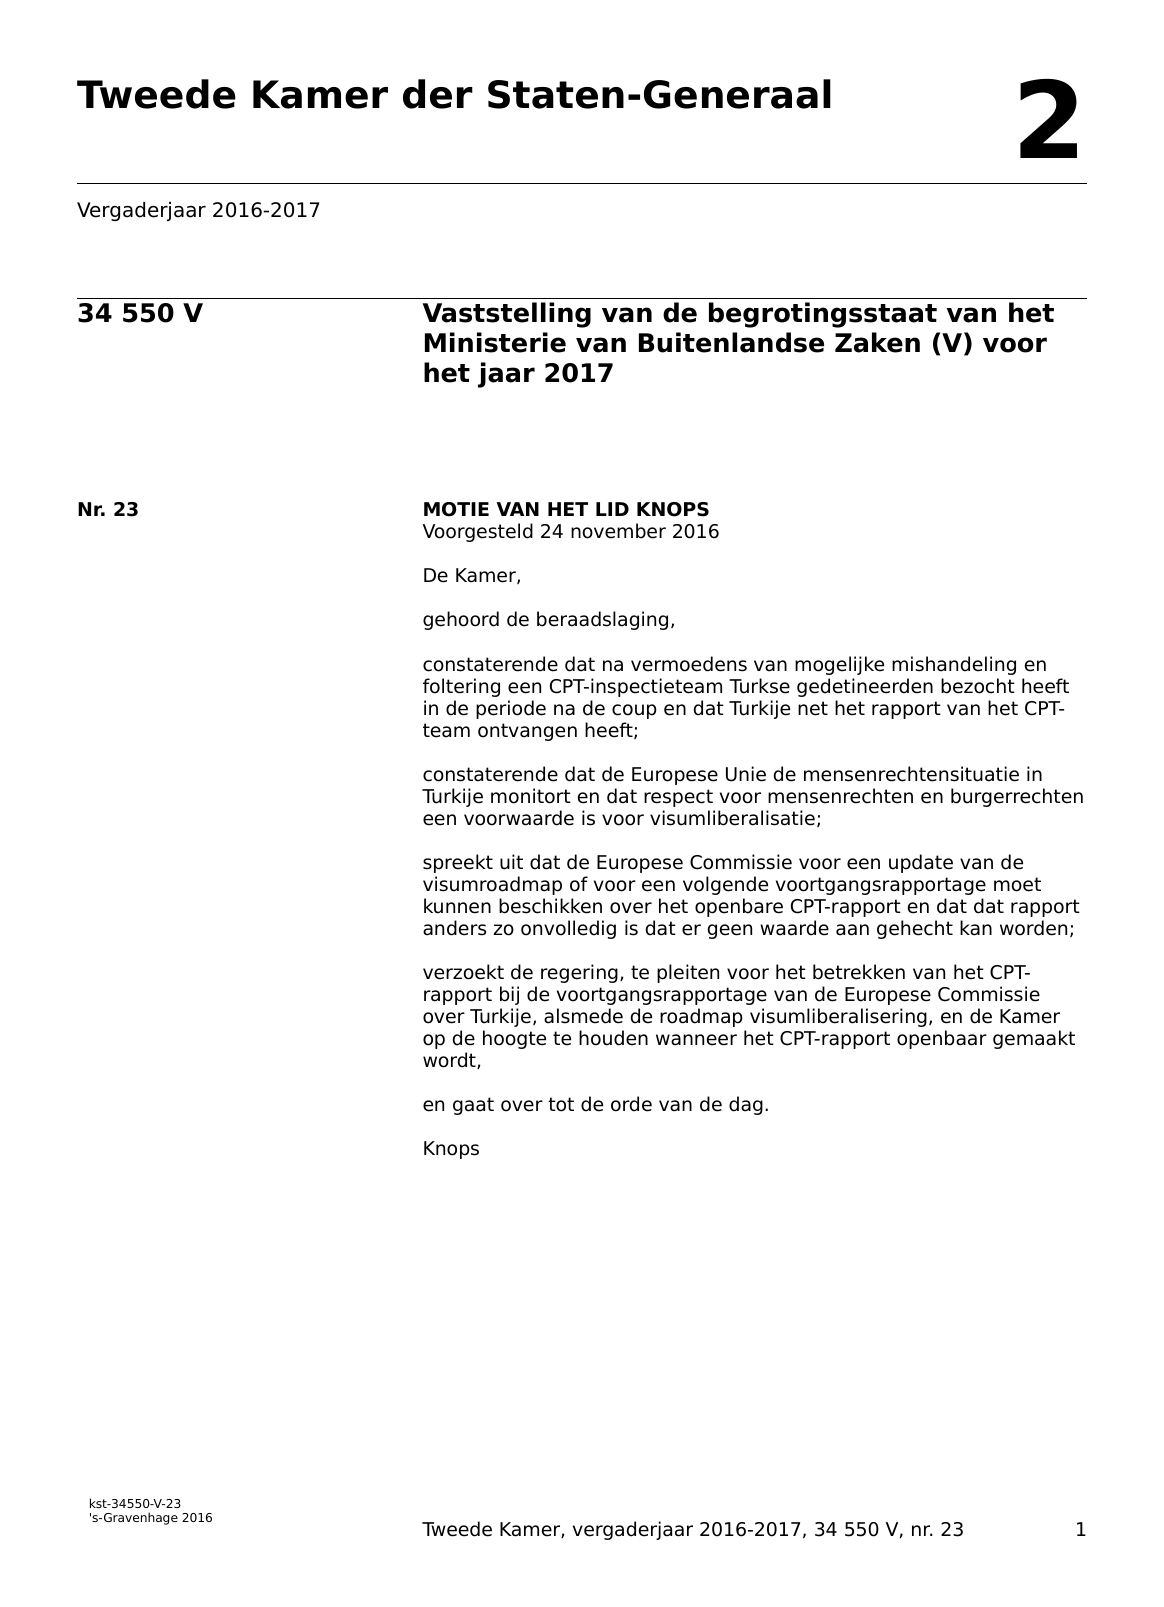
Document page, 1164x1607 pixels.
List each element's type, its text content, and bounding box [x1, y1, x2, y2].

subtitle 34 550 V Vaststelling van de begrotingsstaat van het Ministerie van Buitenlandse Zaken (V) voor het jaar 2017 [77, 299, 1087, 388]
text verzoekt de regering, te pleiten voor het betrekken van het CPT-rapport bij de voortgangsrapportage van de Europese Commissie over Turkije, alsmede de roadmap visumliberalisering, en de Kamer op de hoogte te houden wanneer het CPT-rapport openbaar gemaakt wordt, [422, 962, 1087, 1072]
table_cell Vergaderjaar 2016-2017 [77, 184, 1087, 298]
text kst-34550-V-23 [88, 1497, 323, 1511]
text en gaat over tot de orde van de dag. [422, 1094, 1087, 1116]
text constaterende dat de Europese Unie de mensenrechtensituatie in Turkije monitort en dat respect voor mensenrechten en burgerrechten een voorwaarde is voor visumliberalisatie; [422, 764, 1087, 829]
text constaterende dat na vermoedens van mogelijke mishandeling en foltering een CPT-inspectieteam Turkse gedetineerden bezocht heeft in de periode na de coup en dat Turkije net het rapport van het CPT-team ontvangen heeft; [422, 653, 1087, 741]
text De Kamer, [422, 565, 1087, 587]
subtitle Nr. 23 MOTIE VAN HET LID KNOPS [77, 499, 1087, 521]
table_header 2 [886, 59, 1087, 183]
text spreekt uit dat de Europese Commissie voor een update van de visumroadmap of voor een volgende voortgangsrapportage moet kunnen beschikken over het openbare CPT-rapport en dat dat rapport anders zo onvolledig is dat er geen waarde aan gehecht kan worden; [422, 852, 1087, 940]
text 's-Gravenhage 2016 [88, 1511, 323, 1525]
table_header Tweede Kamer der Staten-Generaal [77, 59, 886, 183]
text Voorgesteld 24 november 2016 [422, 521, 1087, 543]
text Knops [422, 1138, 1087, 1160]
text gehoord de beraadslaging, [422, 609, 1087, 631]
